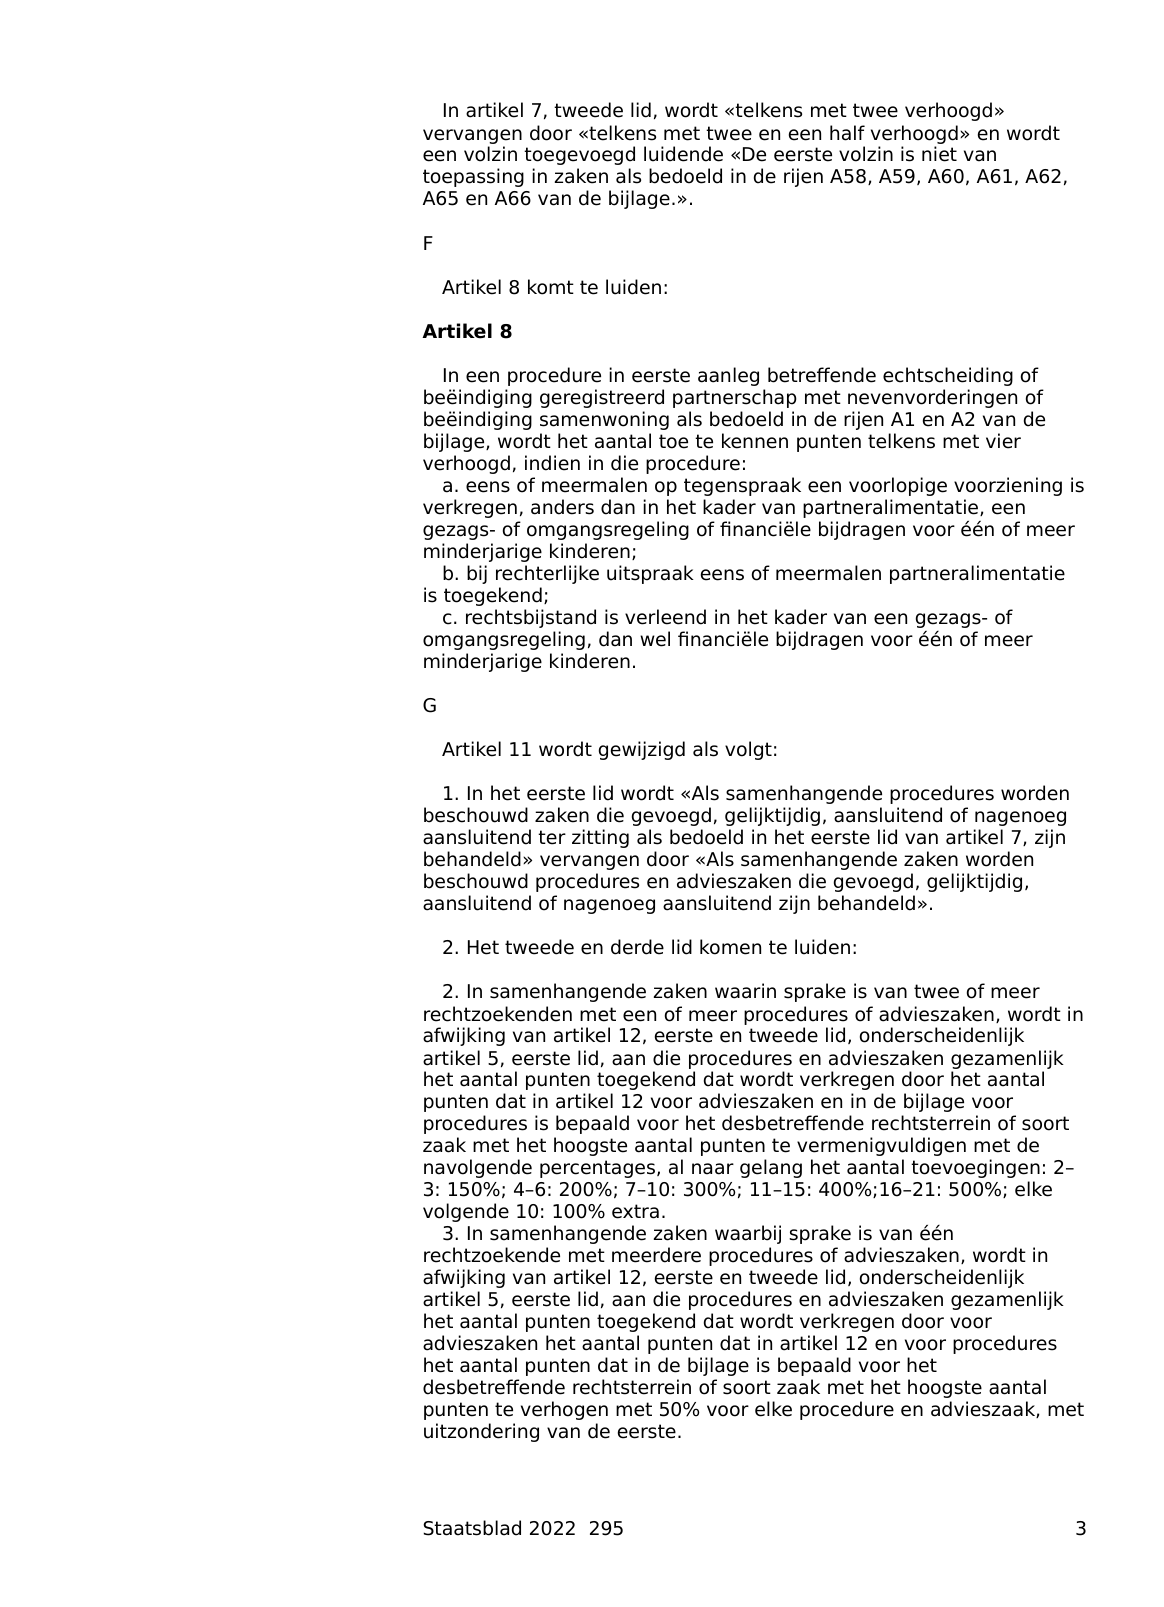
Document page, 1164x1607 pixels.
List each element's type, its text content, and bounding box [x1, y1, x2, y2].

text F [422, 232, 1087, 254]
text 2. In samenhangende zaken waarin sprake is van twee of meer rechtzoekenden met een of meer procedures of advieszaken, wordt in afwijking van artikel 12, eerste en tweede lid, onderscheidenlijk artikel 5, eerste lid, aan die procedures en advieszaken gezamenlijk het aantal punten toegekend dat wordt verkregen door het aantal punten dat in artikel 12 voor advieszaken en in de bijlage voor procedures is bepaald voor het desbetreffende rechtsterrein of soort zaak met het hoogste aantal punten te vermenigvuldigen met de navolgende percentages, al naar gelang het aantal toevoegingen: 2–3: 150%; 4–6: 200%; 7–10: 300%; 11–15: 400%;16–21: 500%; elke volgende 10: 100% extra. [422, 981, 1087, 1223]
text Artikel 11 wordt gewijzigd als volgt: [422, 739, 1087, 761]
text 2. Het tweede en derde lid komen te luiden: [422, 937, 1087, 959]
text c. rechtsbijstand is verleend in het kader van een gezags- of omgangsregeling, dan wel financiële bijdragen voor één of meer minderjarige kinderen. [422, 607, 1087, 673]
text b. bij rechterlijke uitspraak eens of meermalen partneralimentatie is toegekend; [422, 563, 1087, 607]
subtitle Artikel 8 [422, 321, 1087, 343]
text In een procedure in eerste aanleg betreffende echtscheiding of beëindiging geregistreerd partnerschap met nevenvorderingen of beëindiging samenwoning als bedoeld in de rijen A1 en A2 van de bijlage, wordt het aantal toe te kennen punten telkens met vier verhoogd, indien in die procedure: [422, 365, 1087, 475]
text Artikel 8 komt te luiden: [422, 277, 1087, 299]
text a. eens of meermalen op tegenspraak een voorlopige voorziening is verkregen, anders dan in het kader van partneralimentatie, een gezags- of omgangsregeling of financiële bijdragen voor één of meer minderjarige kinderen; [422, 475, 1087, 563]
text 1. In het eerste lid wordt «Als samenhangende procedures worden beschouwd zaken die gevoegd, gelijktijdig, aansluitend of nagenoeg aansluitend ter zitting als bedoeld in het eerste lid van artikel 7, zijn behandeld» vervangen door «Als samenhangende zaken worden beschouwd procedures en advieszaken die gevoegd, gelijktijdig, aansluitend of nagenoeg aansluitend zijn behandeld». [422, 783, 1087, 915]
text 3. In samenhangende zaken waarbij sprake is van één rechtzoekende met meerdere procedures of advieszaken, wordt in afwijking van artikel 12, eerste en tweede lid, onderscheidenlijk artikel 5, eerste lid, aan die procedures en advieszaken gezamenlijk het aantal punten toegekend dat wordt verkregen door voor advieszaken het aantal punten dat in artikel 12 en voor procedures het aantal punten dat in de bijlage is bepaald voor het desbetreffende rechtsterrein of soort zaak met het hoogste aantal punten te verhogen met 50% voor elke procedure en advieszaak, met uitzondering van de eerste. [422, 1223, 1087, 1443]
text In artikel 7, tweede lid, wordt «telkens met twee verhoogd» vervangen door «telkens met twee en een half verhoogd» en wordt een volzin toegevoegd luidende «De eerste volzin is niet van toepassing in zaken als bedoeld in de rijen A58, A59, A60, A61, A62, A65 en A66 van de bijlage.». [422, 100, 1087, 210]
text G [422, 695, 1087, 717]
